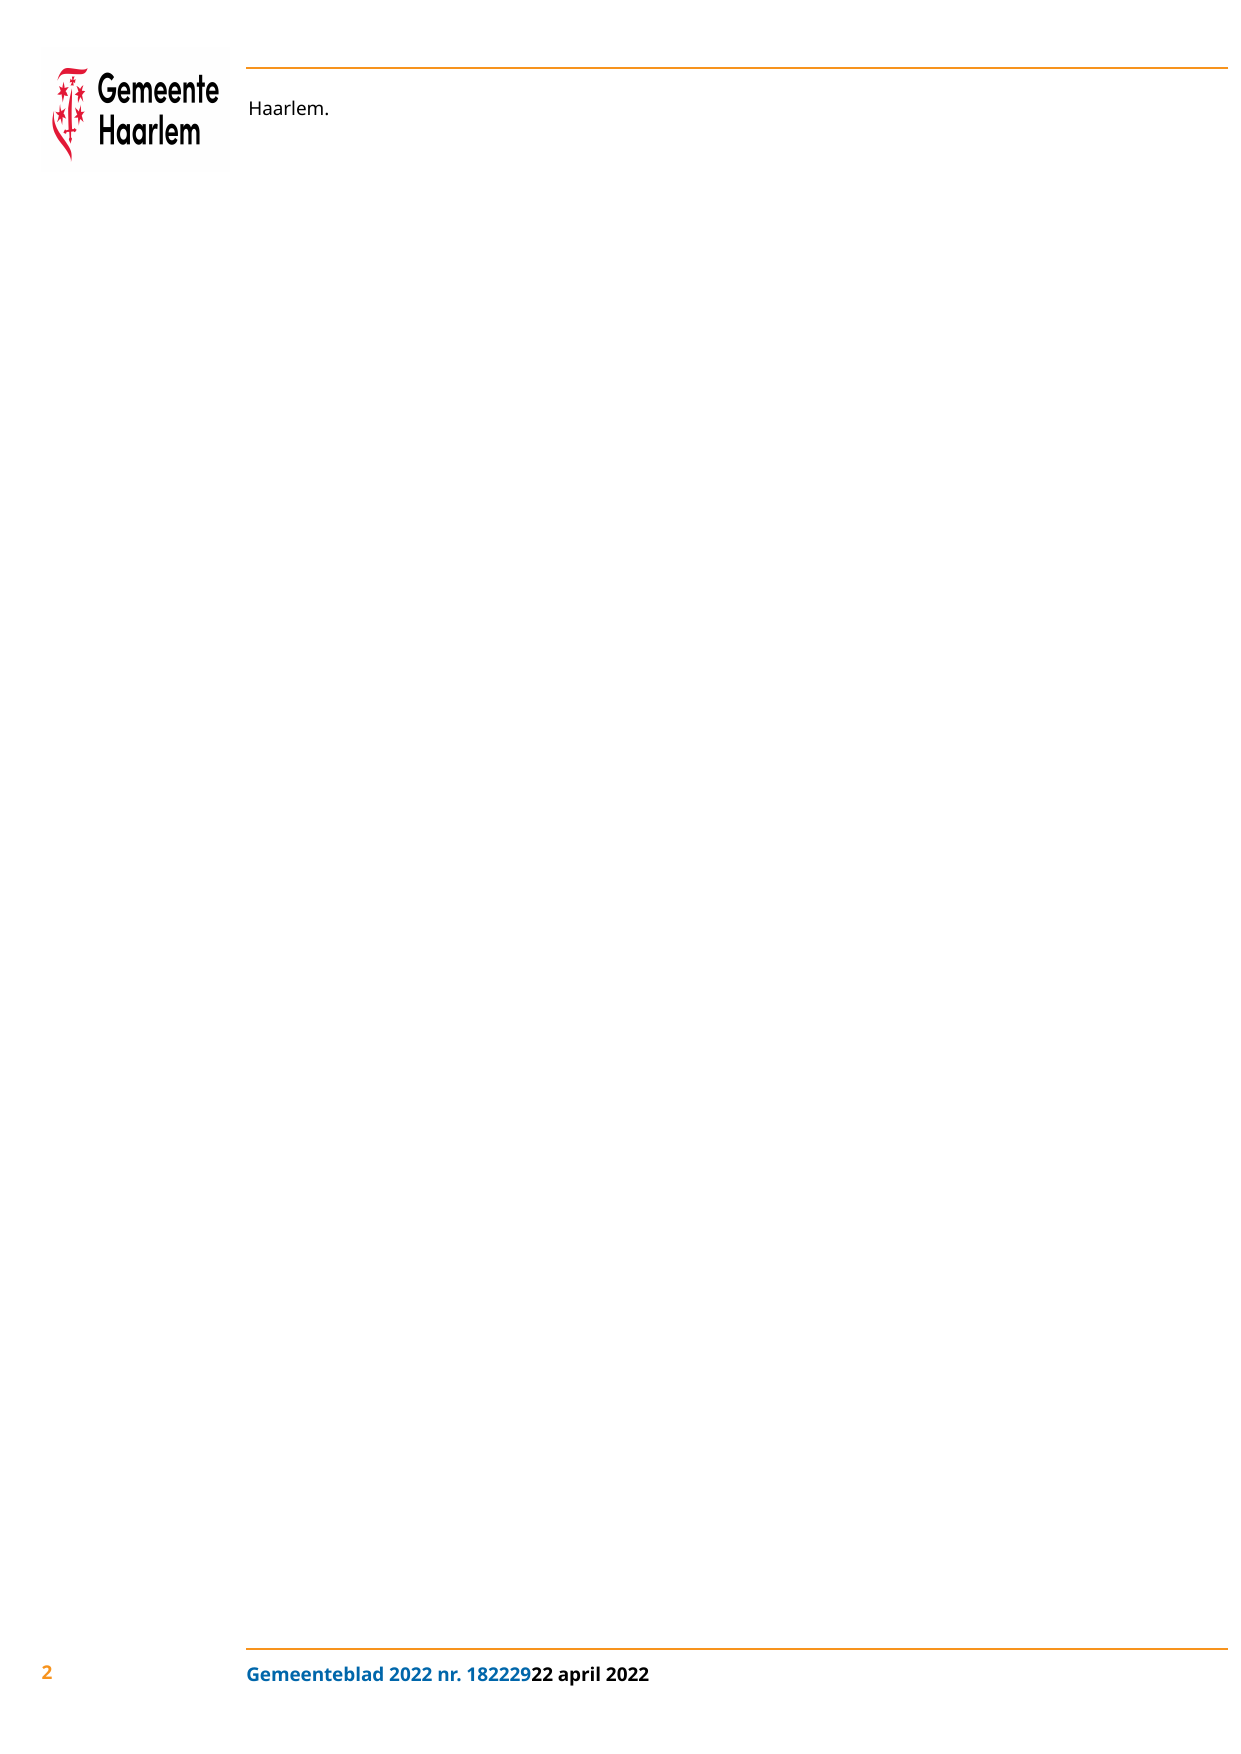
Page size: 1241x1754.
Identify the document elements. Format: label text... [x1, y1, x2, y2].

text Haarlem. [248, 95, 1152, 121]
picture [41, 47, 231, 172]
